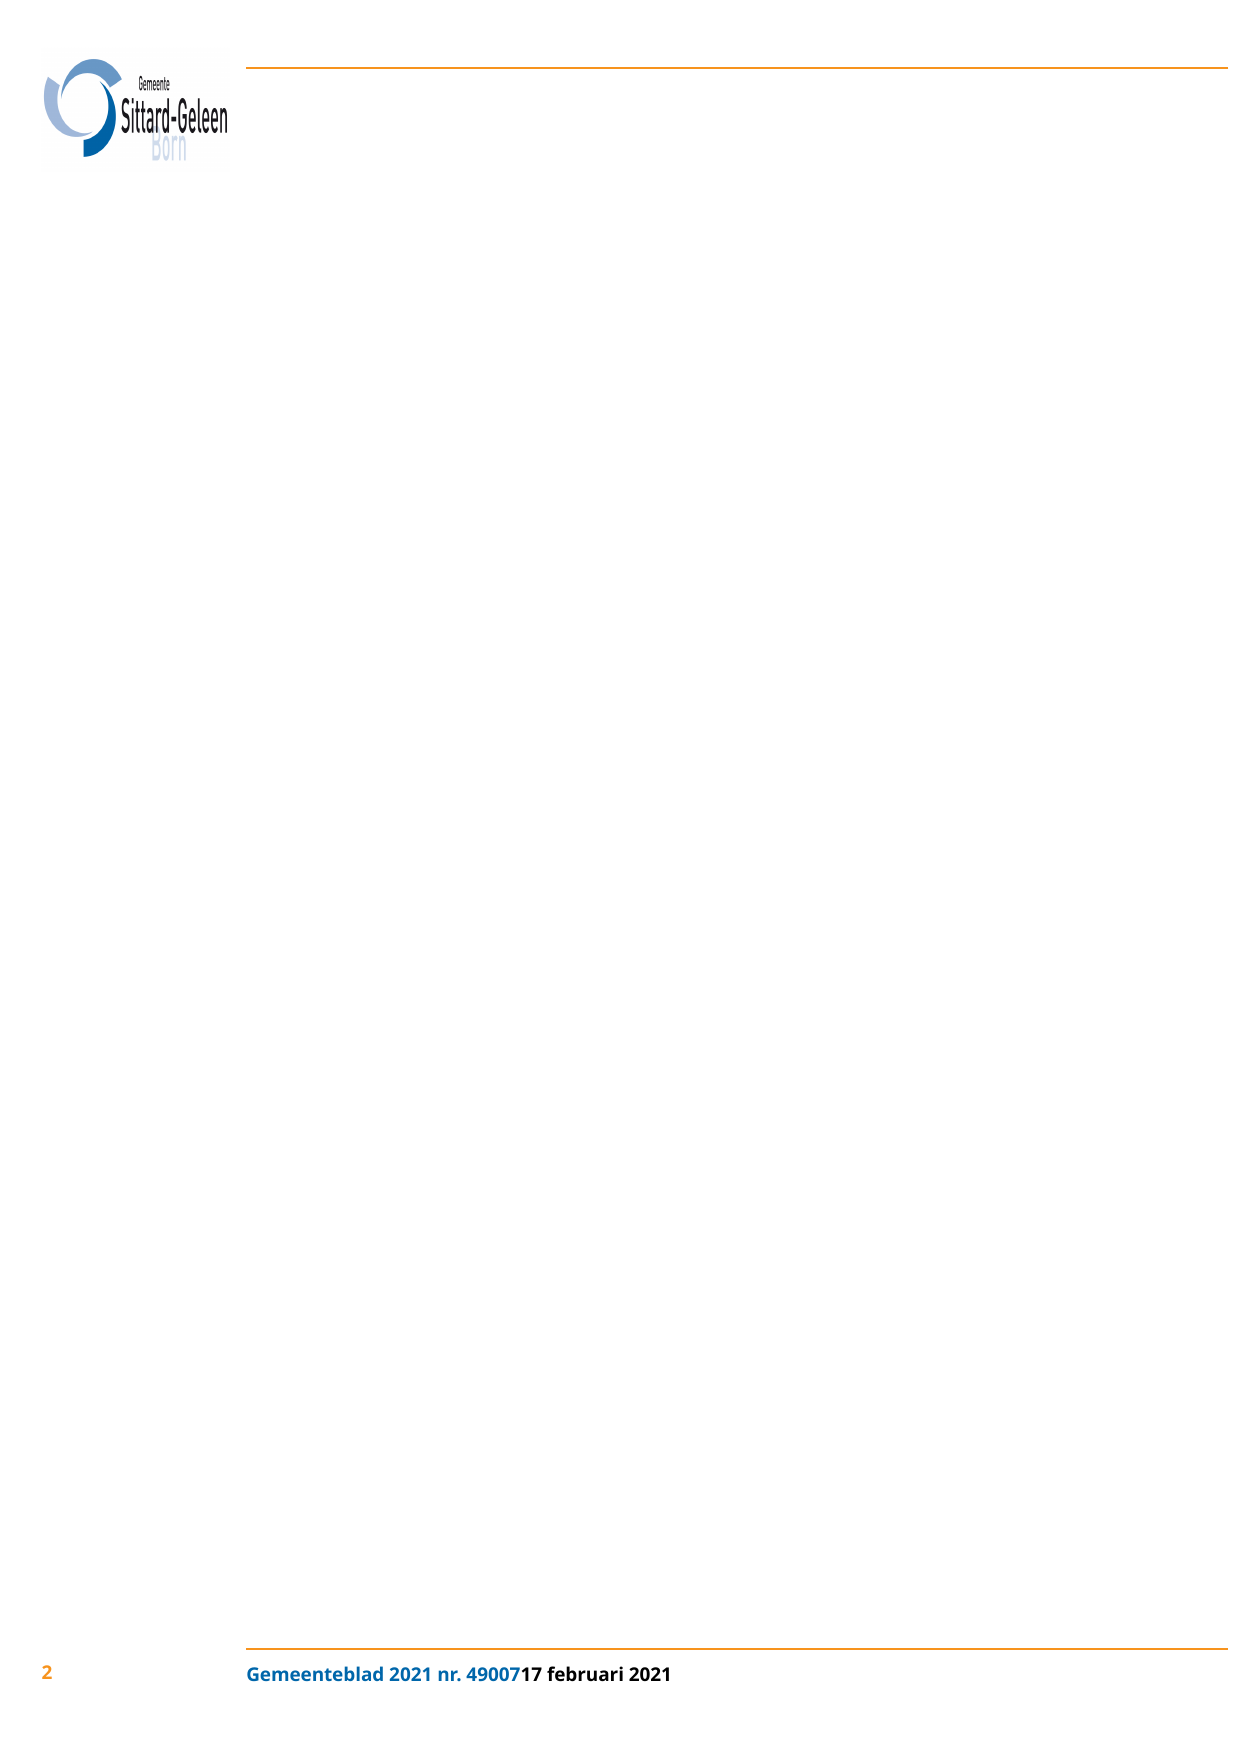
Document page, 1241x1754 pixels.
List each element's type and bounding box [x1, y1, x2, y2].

picture [41, 47, 231, 172]
